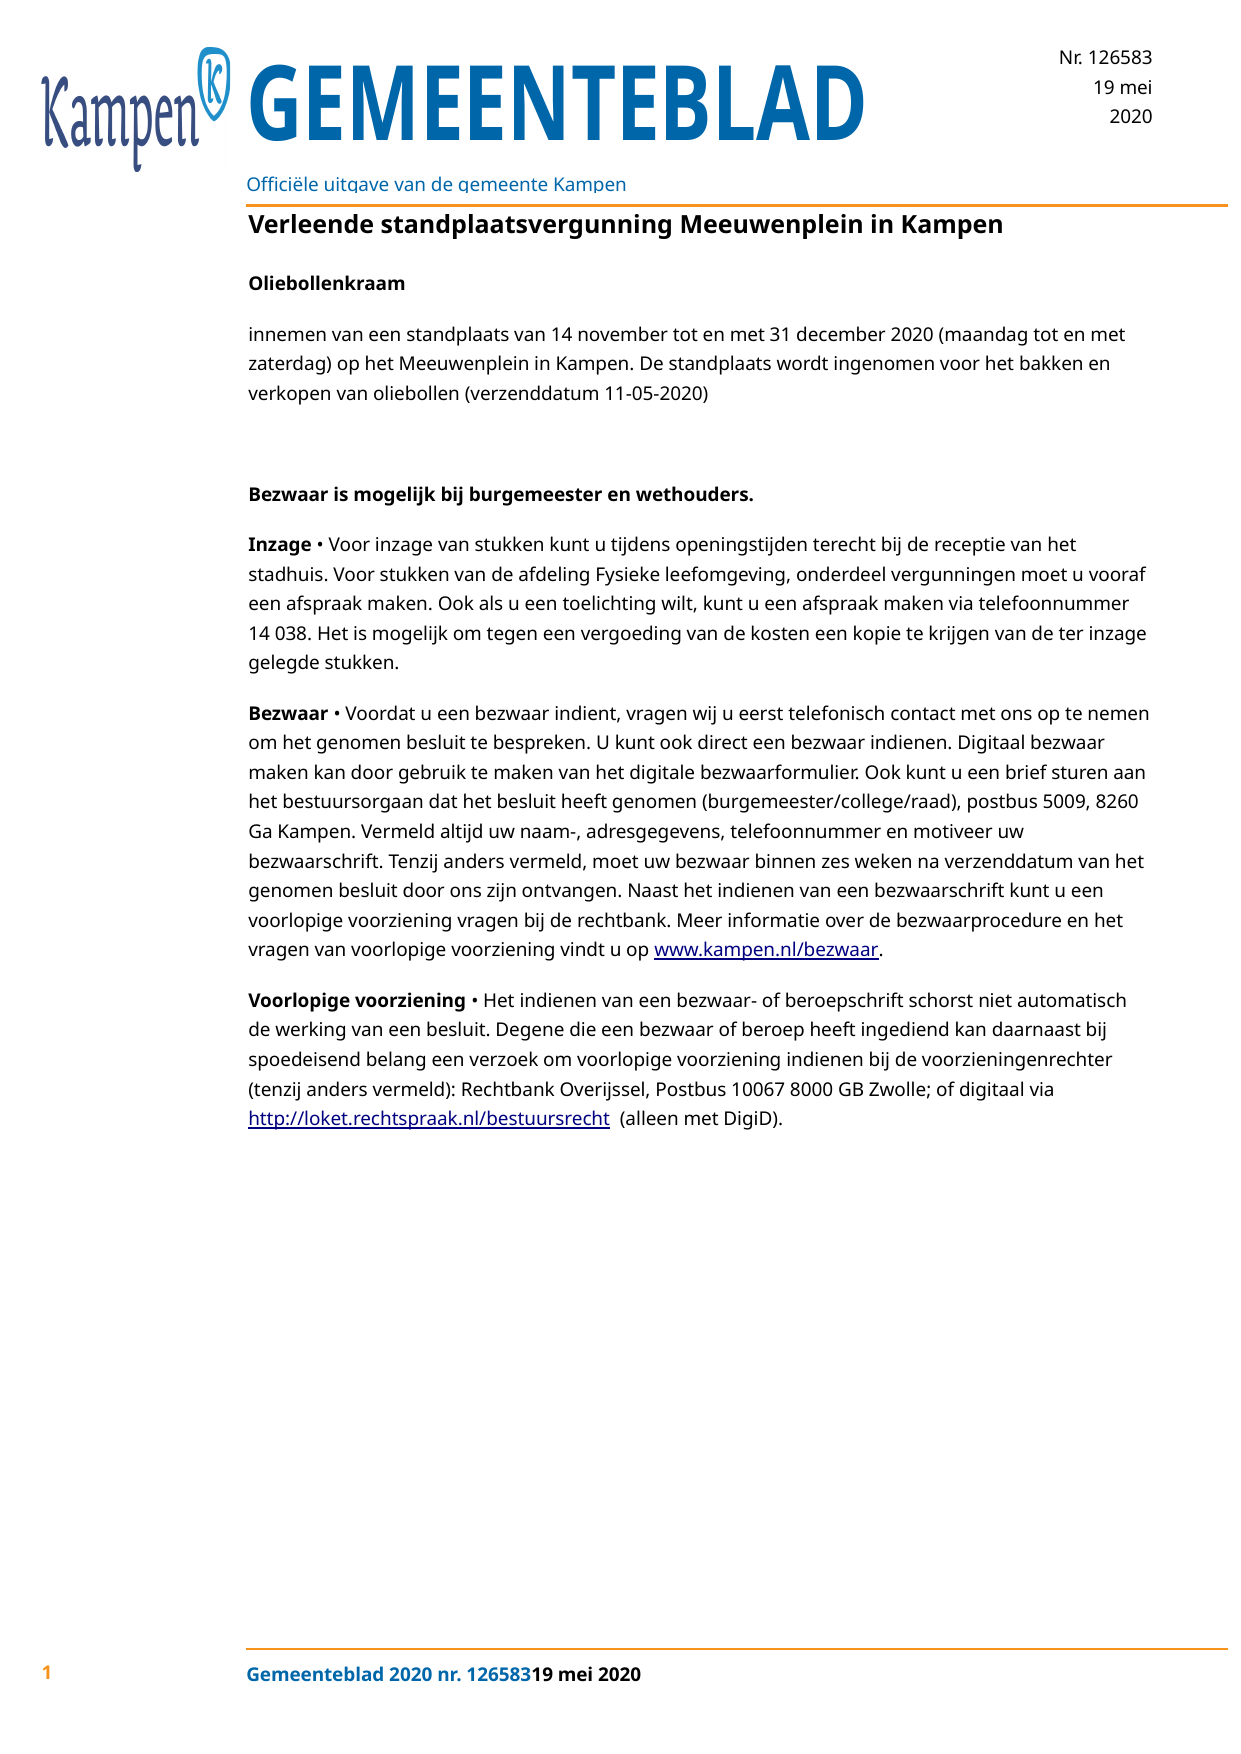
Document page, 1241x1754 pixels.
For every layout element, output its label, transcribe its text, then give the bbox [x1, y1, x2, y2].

text Oliebollenkraam [248, 270, 1152, 296]
picture [41, 47, 231, 172]
text Voorlopige voorziening • Het indienen van een bezwaar- of beroepschrift schorst niet automatisch de werking van een besluit. Degene die een bezwaar of beroep heeft ingediend kan daarnaast bij spoedeisend belang een verzoek om voorlopige voorziening indienen bij de voorzieningenrechter (tenzij anders vermeld): Rechtbank Overijssel, Postbus 10067 8000 GB Zwolle; of digitaal via http://loket.rechtspraak.nl/bestuursrecht (alleen met DigiD). [248, 987, 1152, 1131]
text Bezwaar • Voordat u een bezwaar indient, vragen wij u eerst telefonisch contact met ons op te nemen om het genomen besluit te bespreken. U kunt ook direct een bezwaar indienen. Digitaal bezwaar maken kan door gebruik te maken van het digitale bezwaarformulier. Ook kunt u een brief sturen aan het bestuursorgaan dat het besluit heeft genomen (burgemeester/college/raad), postbus 5009, 8260 Ga Kampen. Vermeld altijd uw naam-, adresgegevens, telefoonnummer en motiveer uw bezwaarschrift. Tenzij anders vermeld, moet uw bezwaar binnen zes weken na verzenddatum van het genomen besluit door ons zijn ontvangen. Naast het indienen van een bezwaarschrift kunt u een voorlopige voorziening vragen bij de rechtbank. Meer informatie over de bezwaarprocedure en het vragen van voorlopige voorziening vindt u op www.kampen.nl/bezwaar. [248, 700, 1152, 962]
text Bezwaar is mogelijk bij burgemeester en wethouders. [248, 481, 1152, 506]
text Inzage • Voor inzage van stukken kunt u tijdens openingstijden terecht bij de receptie van het stadhuis. Voor stukken van de afdeling Fysieke leefomgeving, onderdeel vergunningen moet u vooraf een afspraak maken. Ook als u een toelichting wilt, kunt u een afspraak maken via telefoonnummer 14 038. Het is mogelijk om tegen een vergoeding van de kosten een kopie te krijgen van de ter inzage gelegde stukken. [248, 531, 1152, 675]
text innemen van een standplaats van 14 november tot en met 31 december 2020 (maandag tot en met zaterdag) op het Meeuwenplein in Kampen. De standplaats wordt ingenomen voor het bakken en verkopen van oliebollen (verzenddatum 11-05-2020) [248, 321, 1152, 406]
text Verleende standplaatsvergunning Meeuwenplein in Kampen [248, 207, 1152, 241]
